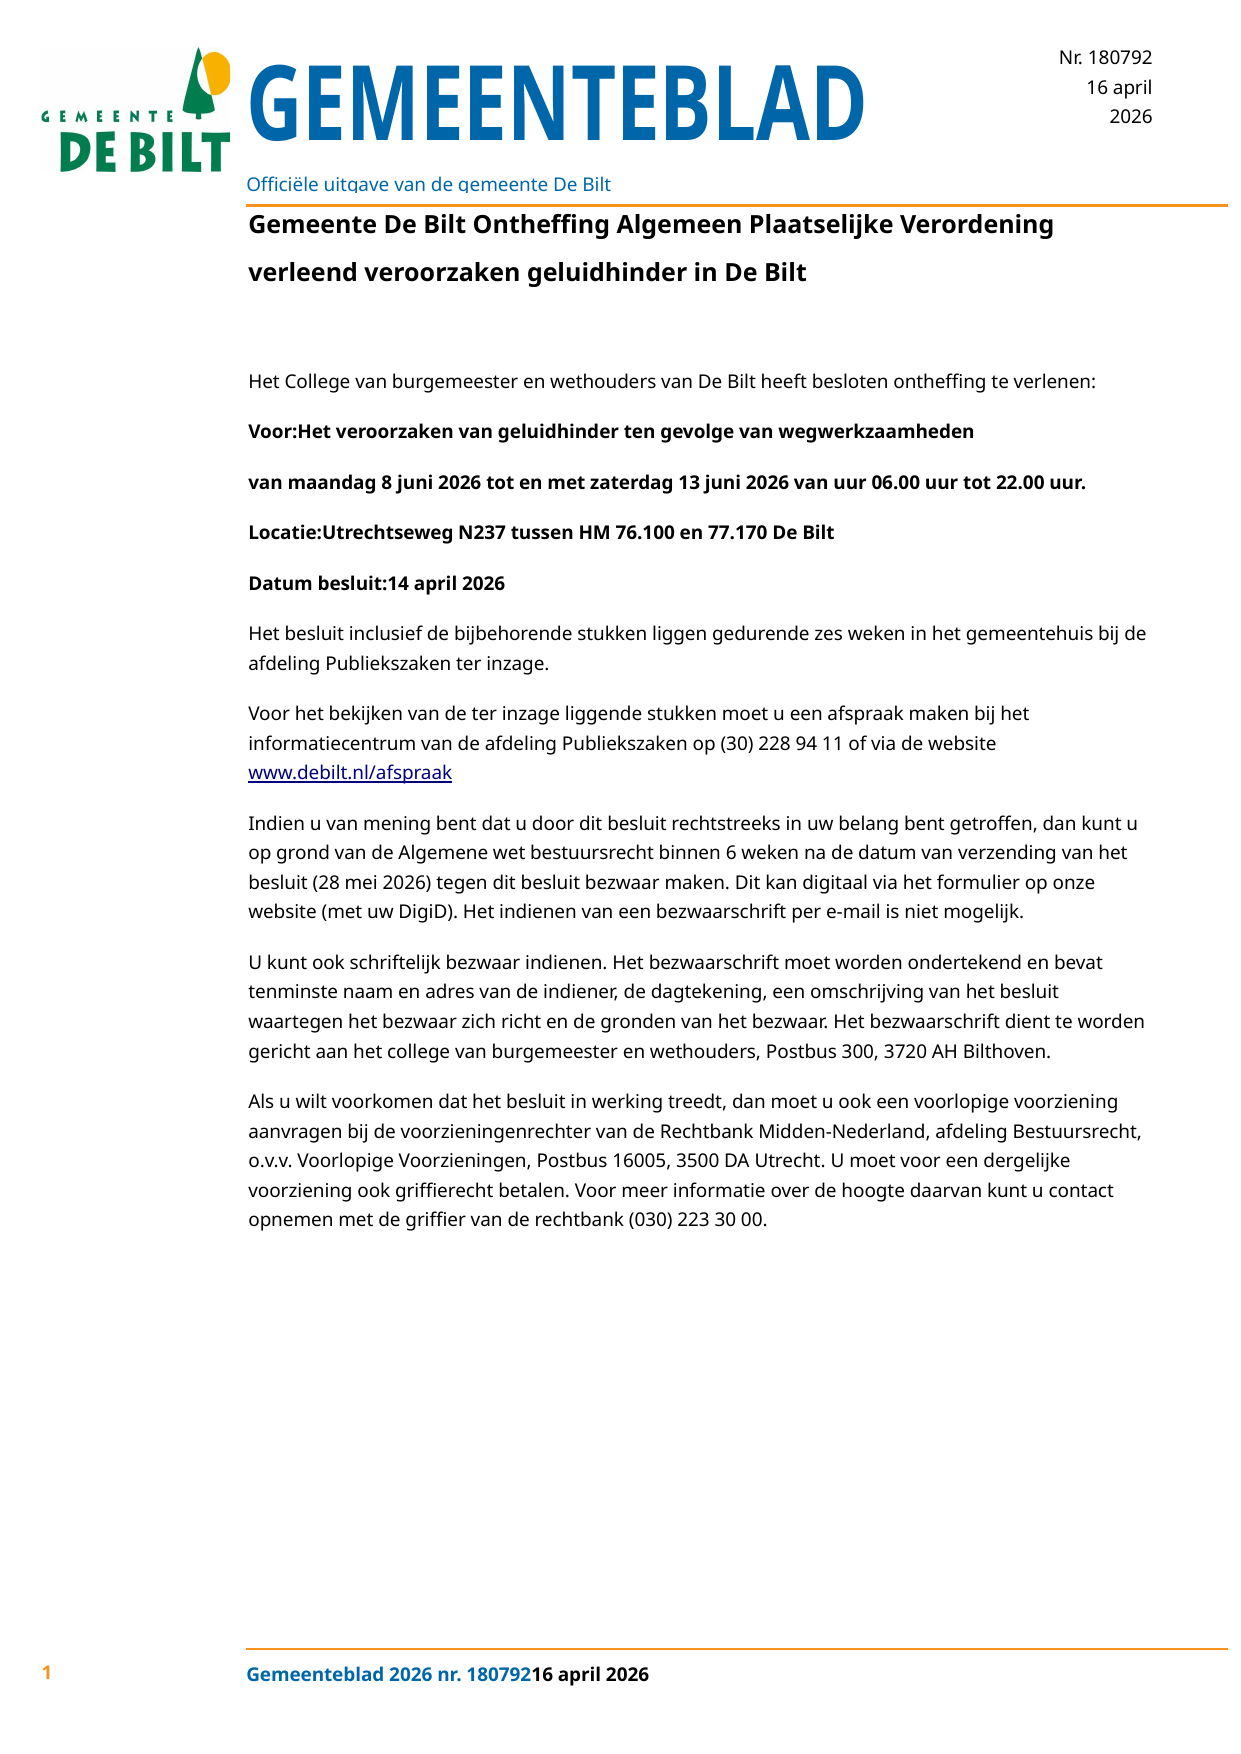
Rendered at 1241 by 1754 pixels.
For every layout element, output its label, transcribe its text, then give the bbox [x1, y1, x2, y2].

text Datum besluit:14 april 2026 [248, 570, 1152, 596]
text Als u wilt voorkomen dat het besluit in werking treedt, dan moet u ook een voorlopige voorziening aanvragen bij de voorzieningenrechter van de Rechtbank Midden-Nederland, afdeling Bestuursrecht, o.v.v. Voorlopige Voorzieningen, Postbus 16005, 3500 DA Utrecht. U moet voor een dergelijke voorziening ook griffierecht betalen. Voor meer informatie over de hoogte daarvan kunt u contact opnemen met de griffier van de rechtbank (030) 223 30 00. [248, 1088, 1152, 1232]
text Het besluit inclusief de bijbehorende stukken liggen gedurende zes weken in het gemeentehuis bij de afdeling Publiekszaken ter inzage. [248, 620, 1152, 676]
picture [41, 47, 231, 172]
text Indien u van mening bent dat u door dit besluit rechtstreeks in uw belang bent getroffen, dan kunt u op grond van de Algemene wet bestuursrecht binnen 6 weken na de datum van verzending van het besluit (28 mei 2026) tegen dit besluit bezwaar maken. Dit kan digitaal via het formulier op onze website (met uw DigiD). Het indienen van een bezwaarschrift per e-mail is niet mogelijk. [248, 810, 1152, 924]
text Gemeente De Bilt Ontheffing Algemeen Plaatselijke Verordening verleend veroorzaken geluidhinder in De Bilt [248, 207, 1152, 288]
text van maandag 8 juni 2026 tot en met zaterdag 13 juni 2026 van uur 06.00 uur tot 22.00 uur. [248, 469, 1152, 495]
text Locatie:Utrechtseweg N237 tussen HM 76.100 en 77.170 De Bilt [248, 519, 1152, 545]
text Voor:Het veroorzaken van geluidhinder ten gevolge van wegwerkzaamheden [248, 419, 1152, 444]
text U kunt ook schriftelijk bezwaar indienen. Het bezwaarschrift moet worden ondertekend en bevat tenminste naam en adres van de indiener, de dagtekening, een omschrijving van het besluit waartegen het bezwaar zich richt en de gronden van het bezwaar. Het bezwaarschrift dient te worden gericht aan het college van burgemeester en wethouders, Postbus 300, 3720 AH Bilthoven. [248, 949, 1152, 1064]
text Het College van burgemeester en wethouders van De Bilt heeft besloten ontheffing te verlenen: [248, 368, 1152, 394]
text Voor het bekijken van de ter inzage liggende stukken moet u een afspraak maken bij het informatiecentrum van de afdeling Publiekszaken op (30) 228 94 11 of via de website www.debilt.nl/afspraak [248, 700, 1152, 785]
